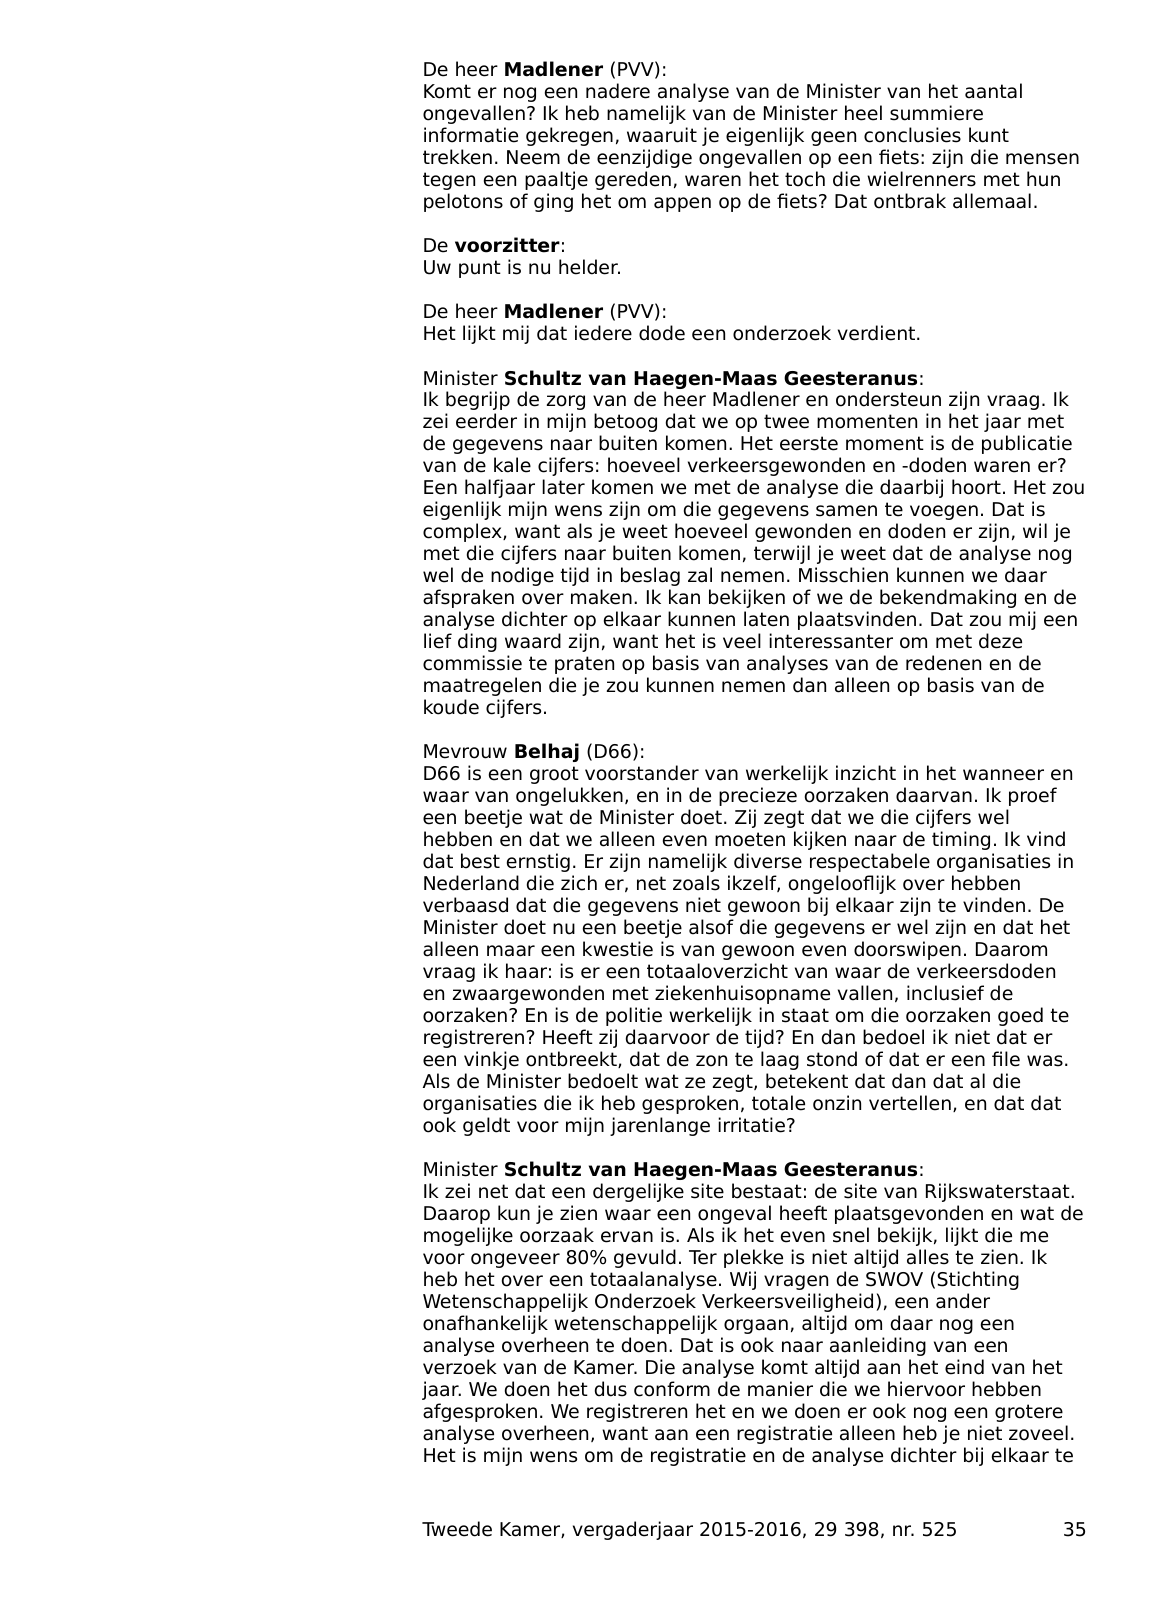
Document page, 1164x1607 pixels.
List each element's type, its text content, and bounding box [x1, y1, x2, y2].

text De voorzitter: [422, 235, 1087, 257]
text Mevrouw Belhaj (D66): [422, 741, 1087, 763]
text Ik zei net dat een dergelijke site bestaat: de site van Rijkswaterstaat. Daarop kun je zien waar een ongeval heeft plaatsgevonden en wat de mogelijke oorzaak ervan is. Als ik het even snel bekijk, lijkt die me voor ongeveer 80% gevuld. Ter plekke is niet altijd alles te zien. Ik heb het over een totaalanalyse. Wij vragen de SWOV (Stichting Wetenschappelijk Onderzoek Verkeersveiligheid), een ander onafhankelijk wetenschappelijk orgaan, altijd om daar nog een analyse overheen te doen. Dat is ook naar aanleiding van een verzoek van de Kamer. Die analyse komt altijd aan het eind van het jaar. We doen het dus conform de manier die we hiervoor hebben afgesproken. We registreren het en we doen er ook nog een grotere analyse overheen, want aan een registratie alleen heb je niet zoveel. Het is mijn wens om de registratie en de analyse dichter bij elkaar te [422, 1181, 1087, 1467]
text Komt er nog een nadere analyse van de Minister van het aantal ongevallen? Ik heb namelijk van de Minister heel summiere informatie gekregen, waaruit je eigenlijk geen conclusies kunt trekken. Neem de eenzijdige ongevallen op een fiets: zijn die mensen tegen een paaltje gereden, waren het toch die wielrenners met hun pelotons of ging het om appen op de fiets? Dat ontbrak allemaal. [422, 81, 1087, 213]
text Uw punt is nu helder. [422, 257, 1087, 279]
text De heer Madlener (PVV): [422, 59, 1087, 81]
text De heer Madlener (PVV): [422, 301, 1087, 323]
text Minister Schultz van Haegen-Maas Geesteranus: [422, 1159, 1087, 1181]
text Minister Schultz van Haegen-Maas Geesteranus: [422, 367, 1087, 389]
text Ik begrijp de zorg van de heer Madlener en ondersteun zijn vraag. Ik zei eerder in mijn betoog dat we op twee momenten in het jaar met de gegevens naar buiten komen. Het eerste moment is de publicatie van de kale cijfers: hoeveel verkeersgewonden en -doden waren er? Een halfjaar later komen we met de analyse die daarbij hoort. Het zou eigenlijk mijn wens zijn om die gegevens samen te voegen. Dat is complex, want als je weet hoeveel gewonden en doden er zijn, wil je met die cijfers naar buiten komen, terwijl je weet dat de analyse nog wel de nodige tijd in beslag zal nemen. Misschien kunnen we daar afspraken over maken. Ik kan bekijken of we de bekendmaking en de analyse dichter op elkaar kunnen laten plaatsvinden. Dat zou mij een lief ding waard zijn, want het is veel interessanter om met deze commissie te praten op basis van analyses van de redenen en de maatregelen die je zou kunnen nemen dan alleen op basis van de koude cijfers. [422, 389, 1087, 719]
text D66 is een groot voorstander van werkelijk inzicht in het wanneer en waar van ongelukken, en in de precieze oorzaken daarvan. Ik proef een beetje wat de Minister doet. Zij zegt dat we die cijfers wel hebben en dat we alleen even moeten kijken naar de timing. Ik vind dat best ernstig. Er zijn namelijk diverse respectabele organisaties in Nederland die zich er, net zoals ikzelf, ongelooflijk over hebben verbaasd dat die gegevens niet gewoon bij elkaar zijn te vinden. De Minister doet nu een beetje alsof die gegevens er wel zijn en dat het alleen maar een kwestie is van gewoon even doorswipen. Daarom vraag ik haar: is er een totaaloverzicht van waar de verkeersdoden en zwaargewonden met ziekenhuisopname vallen, inclusief de oorzaken? En is de politie werkelijk in staat om die oorzaken goed te registreren? Heeft zij daarvoor de tijd? En dan bedoel ik niet dat er een vinkje ontbreekt, dat de zon te laag stond of dat er een file was. Als de Minister bedoelt wat ze zegt, betekent dat dan dat al die organisaties die ik heb gesproken, totale onzin vertellen, en dat dat ook geldt voor mijn jarenlange irritatie? [422, 763, 1087, 1137]
text Het lijkt mij dat iedere dode een onderzoek verdient. [422, 323, 1087, 345]
